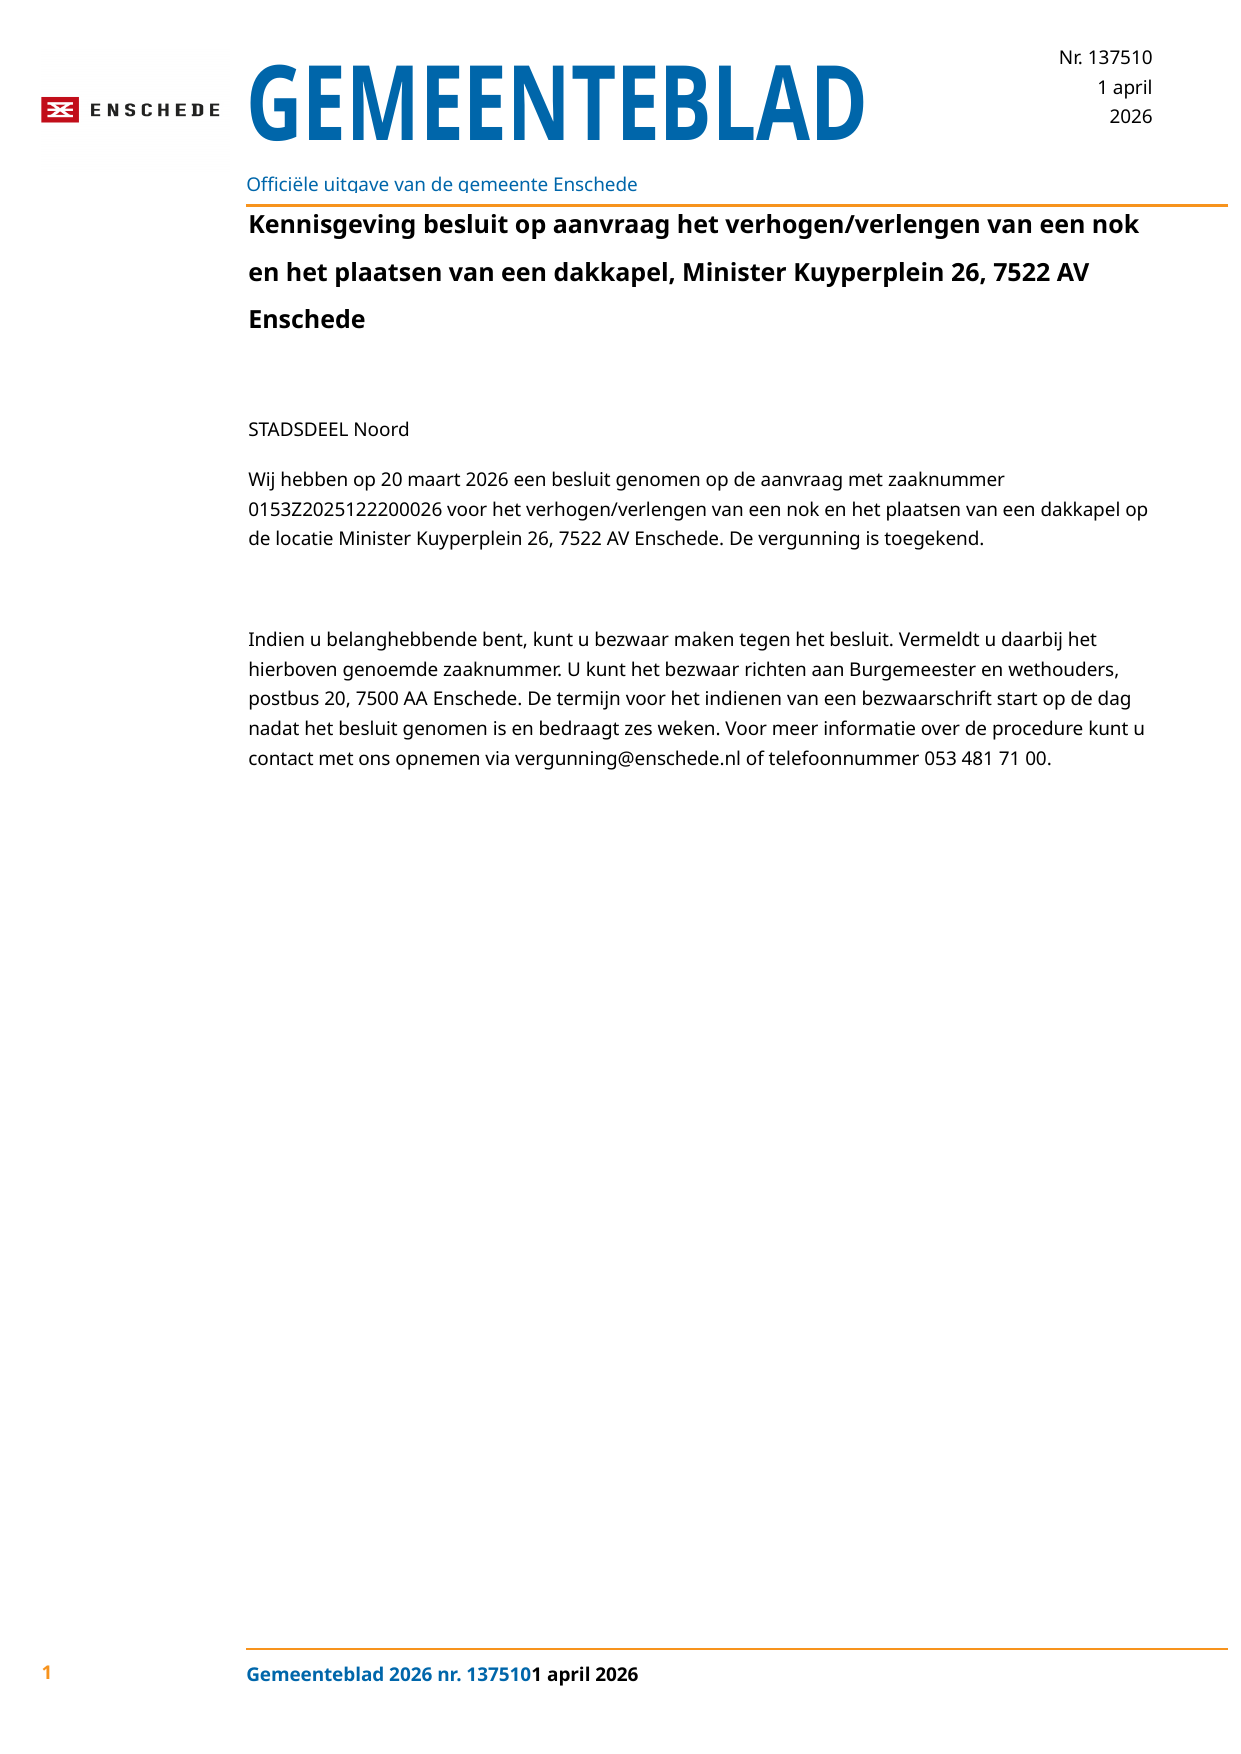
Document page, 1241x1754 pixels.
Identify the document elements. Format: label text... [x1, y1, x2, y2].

picture [41, 47, 231, 172]
text Kennisgeving besluit op aanvraag het verhogen/verlengen van een nok en het plaatsen van een dakkapel, Minister Kuyperplein 26, 7522 AV Enschede [248, 207, 1152, 336]
text Indien u belanghebbende bent, kunt u bezwaar maken tegen het besluit. Vermeldt u daarbij het hierboven genoemde zaaknummer. U kunt het bezwaar richten aan Burgemeester en wethouders, postbus 20, 7500 AA Enschede. De termijn voor het indienen van een bezwaarschrift start op de dag nadat het besluit genomen is en bedraagt zes weken. Voor meer informatie over de procedure kunt u contact met ons opnemen via vergunning@enschede.nl of telefoonnummer 053 481 71 00. [248, 626, 1152, 770]
text STADSDEEL Noord [248, 416, 1152, 442]
text Wij hebben op 20 maart 2026 een besluit genomen op de aanvraag met zaaknummer 0153Z2025122200026 voor het verhogen/verlengen van een nok en het plaatsen van een dakkapel op de locatie Minister Kuyperplein 26, 7522 AV Enschede. De vergunning is toegekend. [248, 466, 1152, 551]
